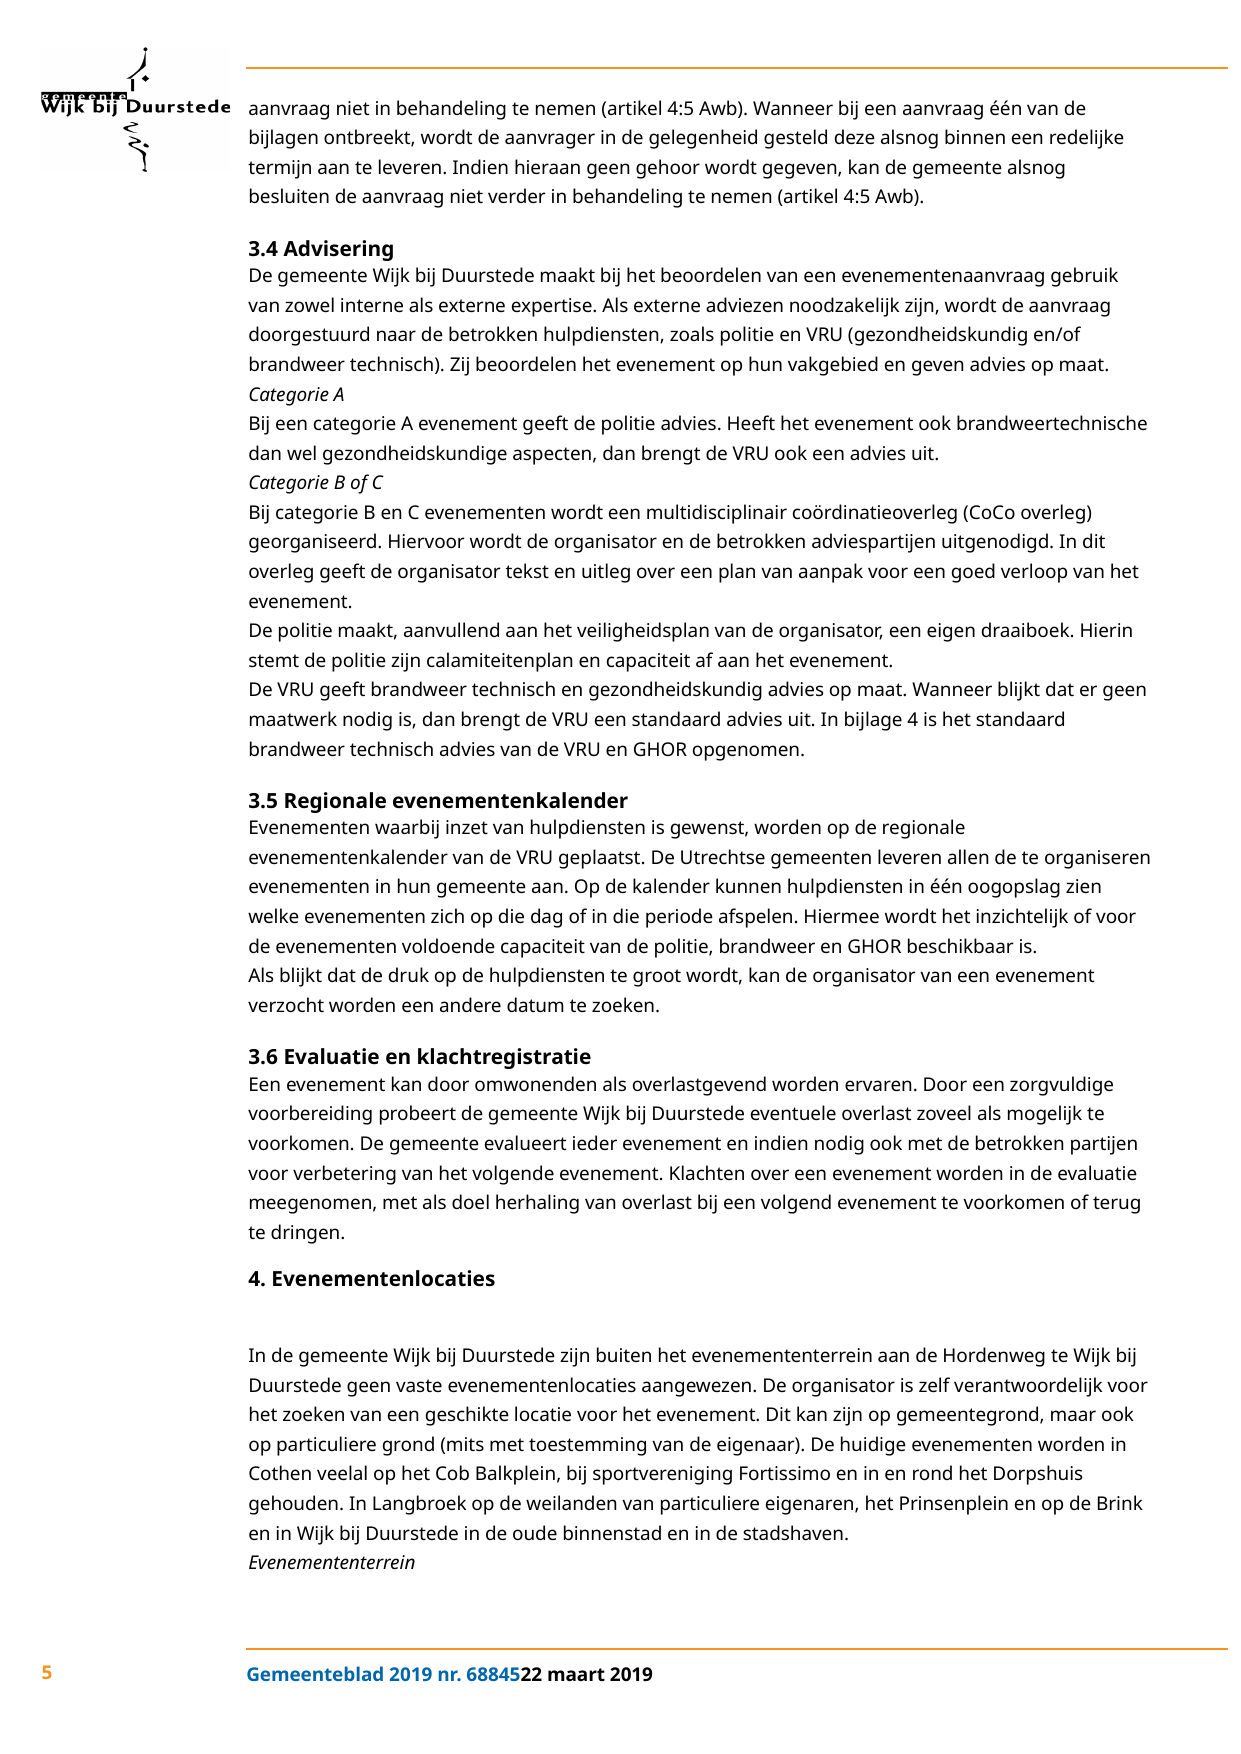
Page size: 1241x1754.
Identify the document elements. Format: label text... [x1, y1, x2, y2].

text De VRU geeft brandweer technisch en gezondheidskundig advies op maat. Wanneer blijkt dat er geen maatwerk nodig is, dan brengt de VRU een standaard advies uit. In bijlage 4 is het standaard brandweer technisch advies van de VRU en GHOR opgenomen. [248, 677, 1152, 761]
text Categorie B of C [248, 469, 1152, 495]
text Evenemententerrein [248, 1549, 1152, 1575]
text In de gemeente Wijk bij Duurstede zijn buiten het evenemententerrein aan de Hordenweg te Wijk bij Duurstede geen vaste evenementenlocaties aangewezen. De organisator is zelf verantwoordelijk voor het zoeken van een geschikte locatie voor het evenement. Dit kan zijn op gemeentegrond, maar ook op particuliere grond (mits met toestemming van de eigenaar). De huidige evenementen worden in Cothen veelal op het Cob Balkplein, bij sportvereniging Fortissimo en in en rond het Dorpshuis gehouden. In Langbroek op de weilanden van particuliere eigenaren, het Prinsenplein en op de Brink en in Wijk bij Duurstede in de oude binnenstad en in de stadshaven. [248, 1342, 1152, 1545]
picture [41, 47, 231, 172]
text aanvraag niet in behandeling te nemen (artikel 4:5 Awb). Wanneer bij een aanvraag één van de bijlagen ontbreekt, wordt de aanvrager in de gelegenheid gesteld deze alsnog binnen een redelijke termijn aan te leveren. Indien hieraan geen gehoor wordt gegeven, kan de gemeente alsnog besluiten de aanvraag niet verder in behandeling te nemen (artikel 4:5 Awb). [248, 95, 1152, 209]
text 3.5 Regionale evenementenkalender [248, 786, 1152, 814]
text De politie maakt, aanvullend aan het veiligheidsplan van de organisator, een eigen draaiboek. Hierin stemt de politie zijn calamiteitenplan en capaciteit af aan het evenement. [248, 617, 1152, 673]
text 4. Evenementenlocaties [248, 1264, 1152, 1293]
text Evenementen waarbij inzet van hulpdiensten is gewenst, worden op de regionale evenementenkalender van de VRU geplaatst. De Utrechtse gemeenten leveren allen de te organiseren evenementen in hun gemeente aan. Op de kalender kunnen hulpdiensten in één oogopslag zien welke evenementen zich op die dag of in die periode afspelen. Hiermee wordt het inzichtelijk of voor de evenementen voldoende capaciteit van de politie, brandweer en GHOR beschikbaar is. [248, 814, 1152, 959]
text 3.6 Evaluatie en klachtregistratie [248, 1042, 1152, 1071]
text Categorie A [248, 381, 1152, 406]
text De gemeente Wijk bij Duurstede maakt bij het beoordelen van een evenementenaanvraag gebruik van zowel interne als externe expertise. Als externe adviezen noodzakelijk zijn, wordt de aanvraag doorgestuurd naar de betrokken hulpdiensten, zoals politie en VRU (gezondheidskundig en/of brandweer technisch). Zij beoordelen het evenement op hun vakgebied en geven advies op maat. [248, 262, 1152, 377]
text Bij een categorie A evenement geeft de politie advies. Heeft het evenement ook brandweertechnische dan wel gezondheidskundige aspecten, dan brengt de VRU ook een advies uit. [248, 410, 1152, 466]
text Als blijkt dat de druk op de hulpdiensten te groot wordt, kan de organisator van een evenement verzocht worden een andere datum te zoeken. [248, 962, 1152, 1018]
text 3.4 Advisering [248, 234, 1152, 262]
text Bij categorie B en C evenementen wordt een multidisciplinair coördinatieoverleg (CoCo overleg) georganiseerd. Hiervoor wordt de organisator en de betrokken adviespartijen uitgenodigd. In dit overleg geeft de organisator tekst en uitleg over een plan van aanpak voor een goed verloop van het evenement. [248, 499, 1152, 613]
text Een evenement kan door omwonenden als overlastgevend worden ervaren. Door een zorgvuldige voorbereiding probeert de gemeente Wijk bij Duurstede eventuele overlast zoveel als mogelijk te voorkomen. De gemeente evalueert ieder evenement en indien nodig ook met de betrokken partijen voor verbetering van het volgende evenement. Klachten over een evenement worden in de evaluatie meegenomen, met als doel herhaling van overlast bij een volgend evenement te voorkomen of terug te dringen. [248, 1071, 1152, 1244]
